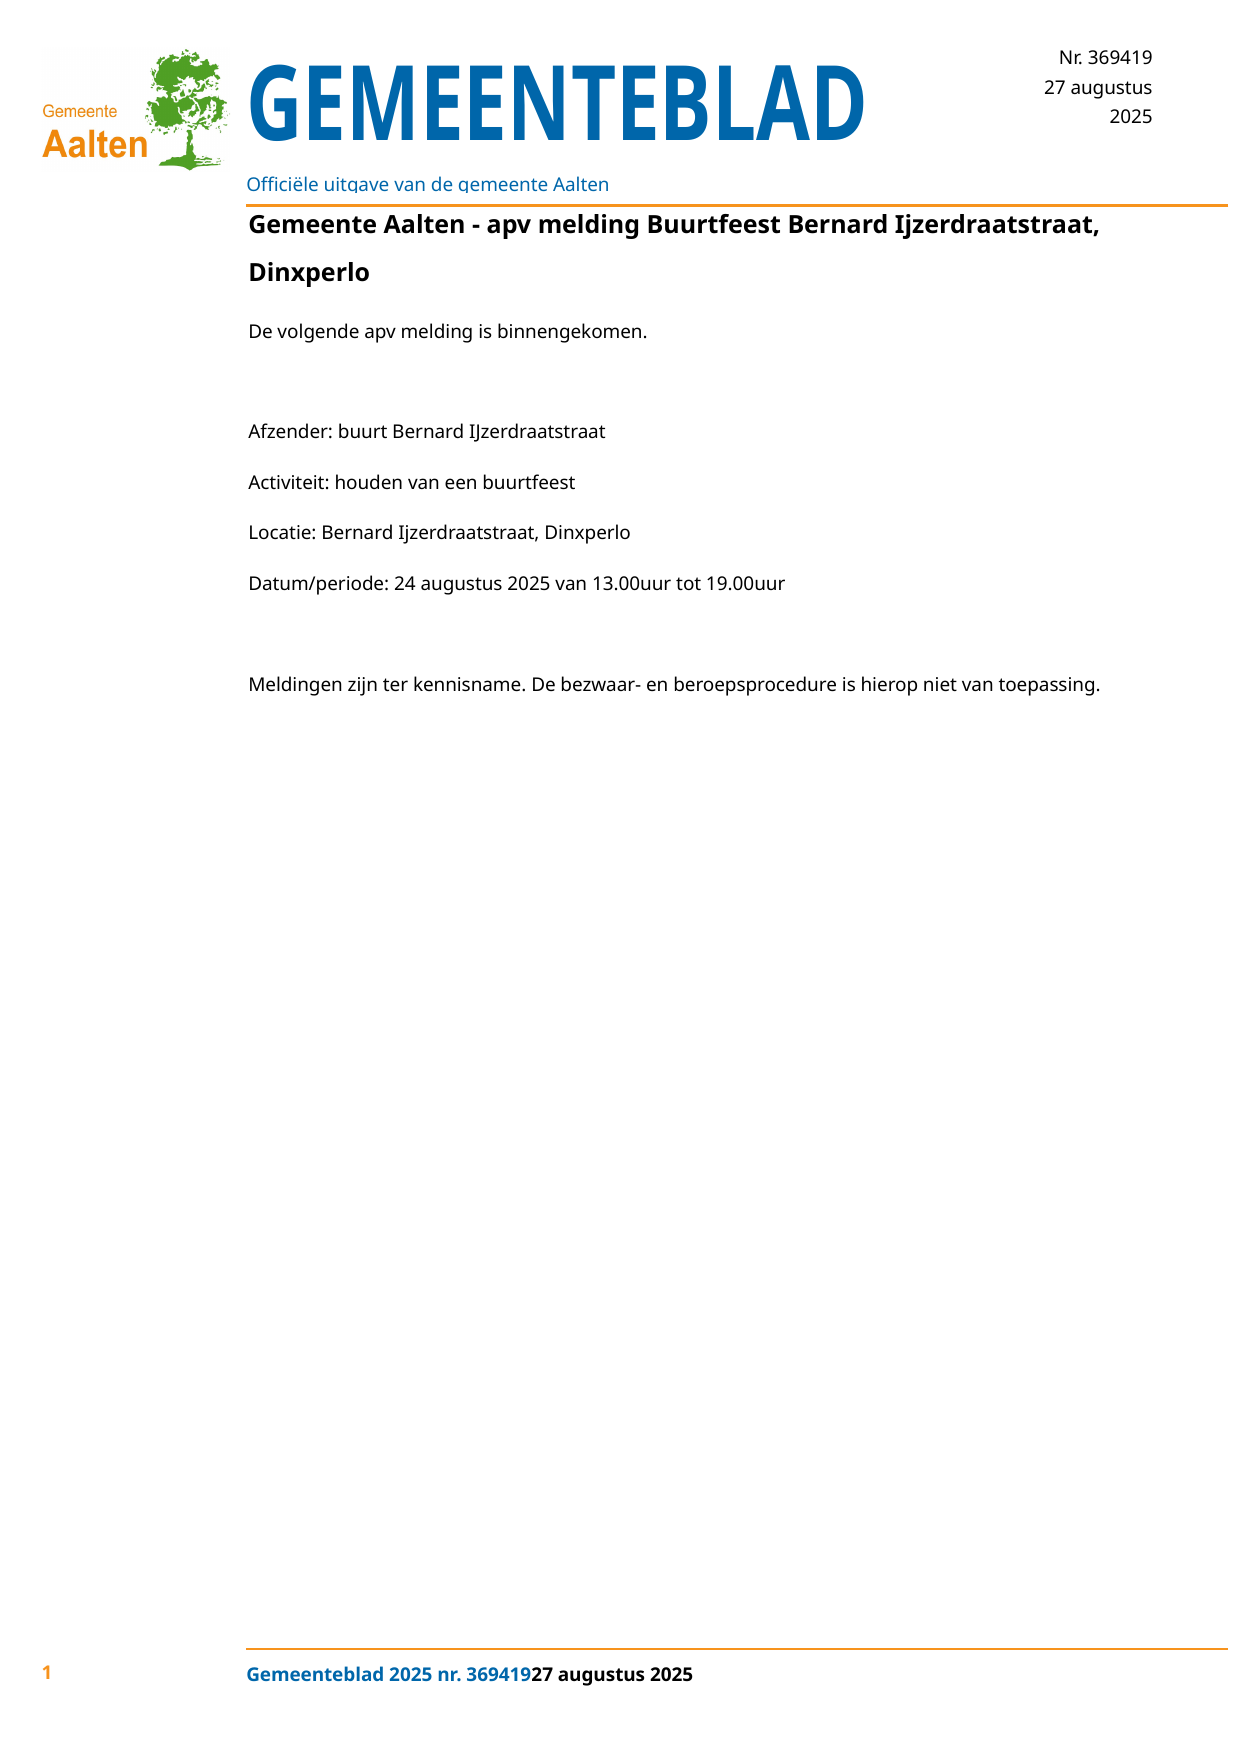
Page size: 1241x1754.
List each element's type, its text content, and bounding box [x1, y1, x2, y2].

text Locatie: Bernard Ijzerdraatstraat, Dinxperlo [248, 519, 1152, 545]
text Afzender: buurt Bernard IJzerdraatstraat [248, 419, 1152, 444]
text De volgende apv melding is binnengekomen. [248, 318, 1152, 344]
text Datum/periode: 24 augustus 2025 van 13.00uur tot 19.00uur [248, 570, 1152, 596]
text Meldingen zijn ter kennisname. De bezwaar- en beroepsprocedure is hierop niet van toepassing. [248, 671, 1152, 697]
text Activiteit: houden van een buurtfeest [248, 469, 1152, 495]
picture [41, 47, 231, 172]
text Gemeente Aalten - apv melding Buurtfeest Bernard Ijzerdraatstraat, Dinxperlo [248, 207, 1152, 288]
